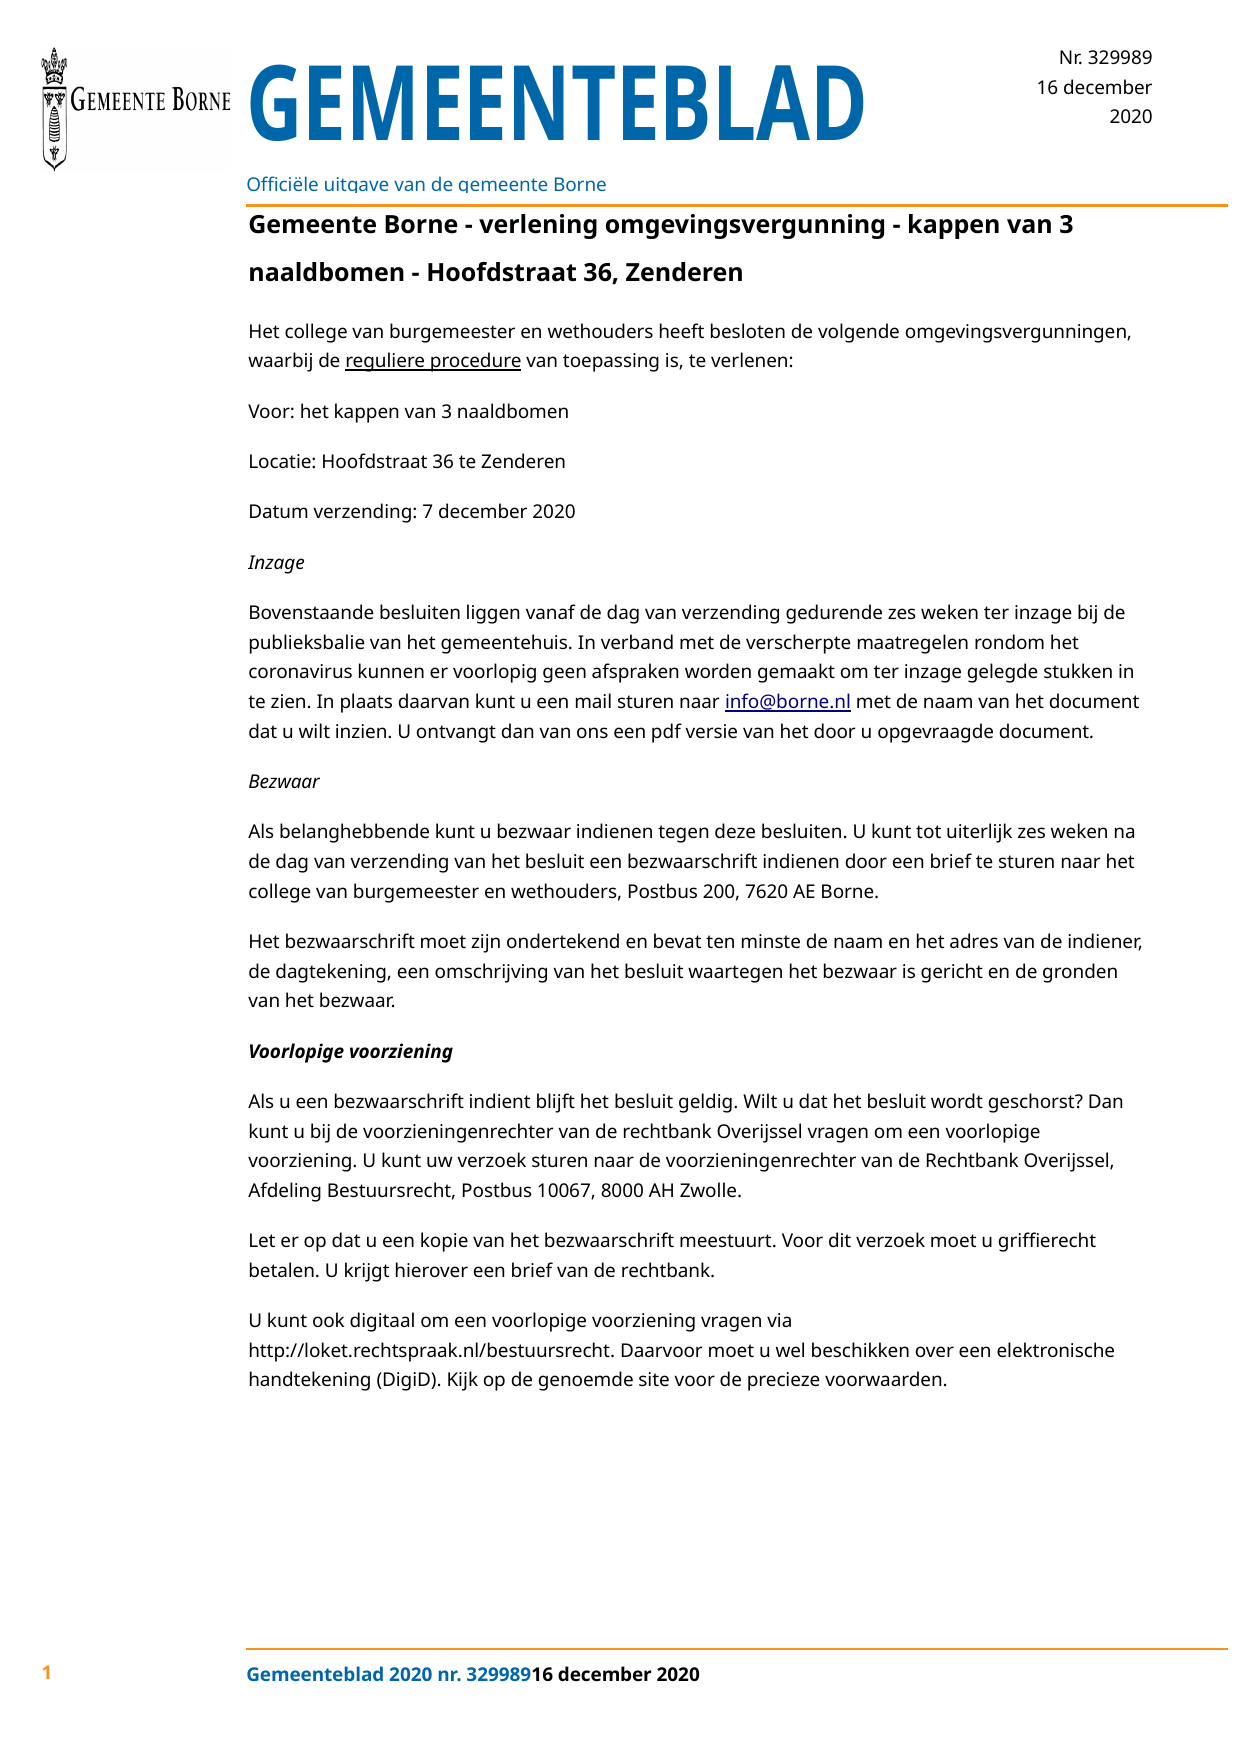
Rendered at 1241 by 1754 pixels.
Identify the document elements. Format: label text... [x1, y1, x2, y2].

text Locatie: Hoofdstraat 36 te Zenderen [248, 448, 1152, 474]
text Als belanghebbende kunt u bezwaar indienen tegen deze besluiten. U kunt tot uiterlijk zes weken na de dag van verzending van het besluit een bezwaarschrift indienen door een brief te sturen naar het college van burgemeester en wethouders, Postbus 200, 7620 AE Borne. [248, 819, 1152, 904]
text Als u een bezwaarschrift indient blijft het besluit geldig. Wilt u dat het besluit wordt geschorst? Dan kunt u bij de voorzieningenrechter van de rechtbank Overijssel vragen om een voorlopige voorziening. U kunt uw verzoek sturen naar de voorzieningenrechter van de Rechtbank Overijssel, Afdeling Bestuursrecht, Postbus 10067, 8000 AH Zwolle. [248, 1088, 1152, 1203]
text Bovenstaande besluiten liggen vanaf de dag van verzending gedurende zes weken ter inzage bij de publieksbalie van het gemeentehuis. In verband met de verscherpte maatregelen rondom het coronavirus kunnen er voorlopig geen afspraken worden gemaakt om ter inzage gelegde stukken in te zien. In plaats daarvan kunt u een mail sturen naar info@borne.nl met de naam van het document dat u wilt inzien. U ontvangt dan van ons een pdf versie van het door u opgevraagde document. [248, 599, 1152, 744]
text Let er op dat u een kopie van het bezwaarschrift meestuurt. Voor dit verzoek moet u griffierecht betalen. U krijgt hierover een brief van de rechtbank. [248, 1227, 1152, 1283]
text Voorlopige voorziening [248, 1038, 1152, 1064]
text Bezwaar [248, 768, 1152, 794]
picture [41, 47, 231, 172]
text Het bezwaarschrift moet zijn ondertekend en bevat ten minste de naam en het adres van de indiener, de dagtekening, een omschrijving van het besluit waartegen het bezwaar is gericht en de gronden van het bezwaar. [248, 928, 1152, 1013]
text Gemeente Borne - verlening omgevingsvergunning - kappen van 3 naaldbomen - Hoofdstraat 36, Zenderen [248, 207, 1152, 288]
text Voor: het kappen van 3 naaldbomen [248, 398, 1152, 424]
text Het college van burgemeester en wethouders heeft besloten de volgende omgevingsvergunningen, waarbij de reguliere procedure van toepassing is, te verlenen: [248, 318, 1152, 373]
text U kunt ook digitaal om een voorlopige voorziening vragen via http://loket.rechtspraak.nl/bestuursrecht. Daarvoor moet u wel beschikken over een elektronische handtekening (DigiD). Kijk op de genoemde site voor de precieze voorwaarden. [248, 1307, 1152, 1392]
text Inzage [248, 549, 1152, 575]
text Datum verzending: 7 december 2020 [248, 499, 1152, 524]
